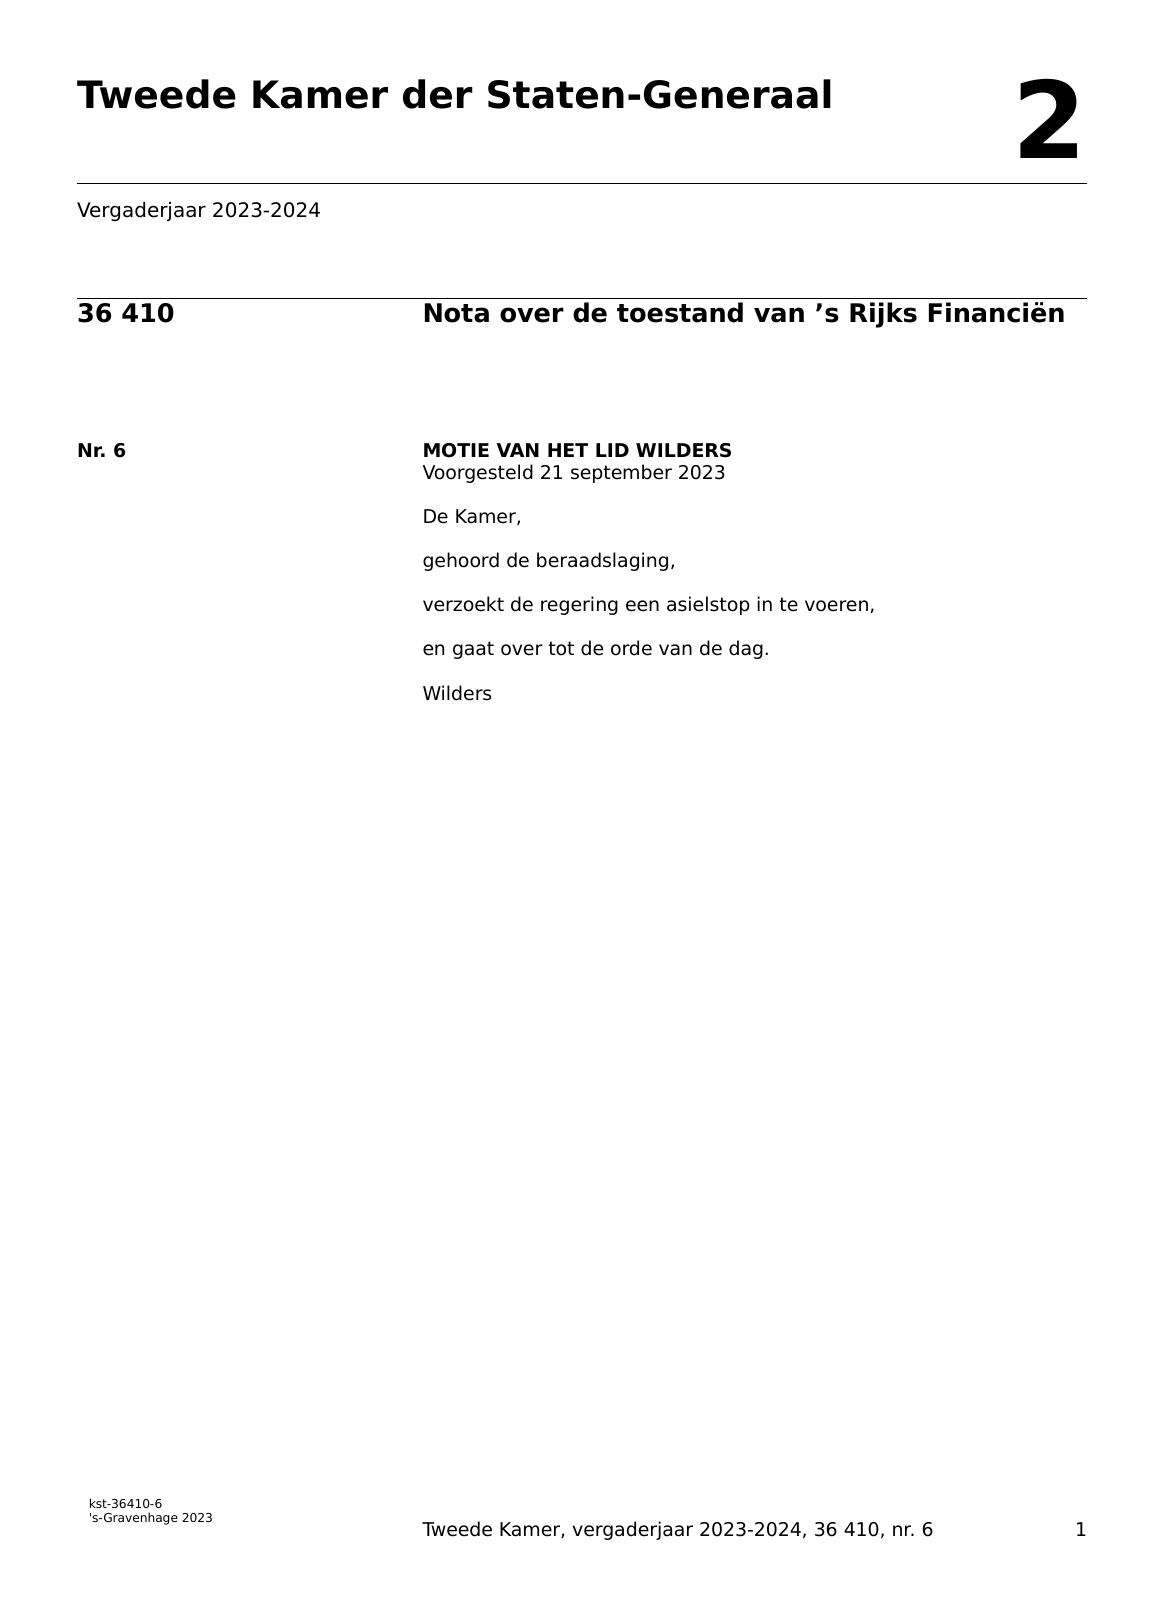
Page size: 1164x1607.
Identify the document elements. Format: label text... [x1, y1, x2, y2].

table_cell Vergaderjaar 2023-2024 [77, 184, 1087, 298]
table_header 2 [886, 59, 1087, 183]
text kst-36410-6 [88, 1497, 323, 1511]
text Wilders [422, 682, 1087, 704]
subtitle 36 410 Nota over de toestand van ’s Rijks Financiën [77, 299, 1087, 329]
text en gaat over tot de orde van de dag. [422, 638, 1087, 660]
subtitle Nr. 6 MOTIE VAN HET LID WILDERS [77, 440, 1087, 462]
text gehoord de beraadslaging, [422, 550, 1087, 572]
text 's-Gravenhage 2023 [88, 1511, 323, 1525]
text De Kamer, [422, 506, 1087, 528]
text verzoekt de regering een asielstop in te voeren, [422, 594, 1087, 616]
table_header Tweede Kamer der Staten-Generaal [77, 59, 886, 183]
text Voorgesteld 21 september 2023 [422, 462, 1087, 484]
